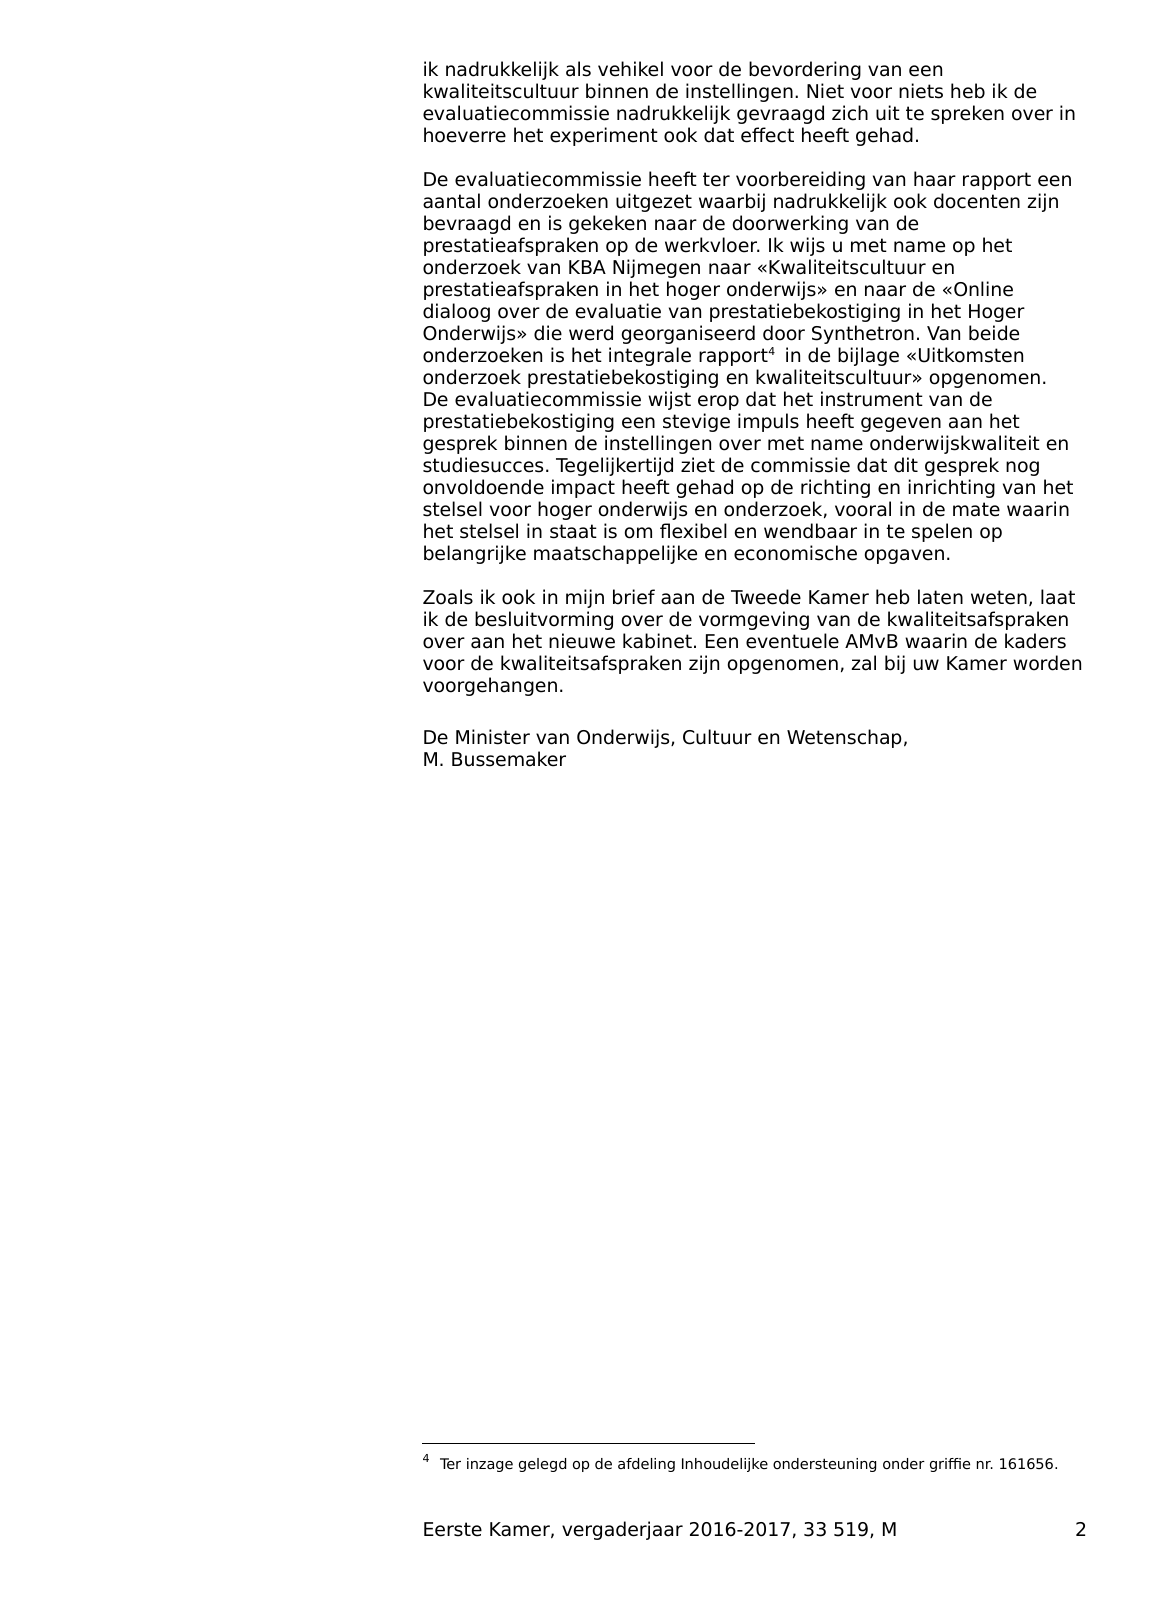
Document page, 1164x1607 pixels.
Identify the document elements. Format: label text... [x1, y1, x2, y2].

text De evaluatiecommissie heeft ter voorbereiding van haar rapport een aantal onderzoeken uitgezet waarbij nadrukkelijk ook docenten zijn bevraagd en is gekeken naar de doorwerking van de prestatieafspraken op de werkvloer. Ik wijs u met name op het onderzoek van KBA Nijmegen naar «Kwaliteitscultuur en prestatieafspraken in het hoger onderwijs» en naar de «Online dialoog over de evaluatie van prestatiebekostiging in het Hoger Onderwijs» die werd georganiseerd door Synthetron. Van beide onderzoeken is het integrale rapport in de bijlage «Uitkomsten onderzoek prestatiebekostiging en kwaliteitscultuur» opgenomen. [422, 169, 1087, 389]
text Zoals ik ook in mijn brief aan de Tweede Kamer heb laten weten, laat ik de besluitvorming over de vormgeving van de kwaliteitsafspraken over aan het nieuwe kabinet. Een eventuele AMvB waarin de kaders voor de kwaliteitsafspraken zijn opgenomen, zal bij uw Kamer worden voorgehangen. [422, 587, 1087, 697]
text ik nadrukkelijk als vehikel voor de bevordering van een kwaliteitscultuur binnen de instellingen. Niet voor niets heb ik de evaluatiecommissie nadrukkelijk gevraagd zich uit te spreken over in hoeverre het experiment ook dat effect heeft gehad. [422, 59, 1087, 147]
text De evaluatiecommissie wijst erop dat het instrument van de prestatiebekostiging een stevige impuls heeft gegeven aan het gesprek binnen de instellingen over met name onderwijskwaliteit en studiesucces. Tegelijkertijd ziet de commissie dat dit gesprek nog onvoldoende impact heeft gehad op de richting en inrichting van het stelsel voor hoger onderwijs en onderzoek, vooral in de mate waarin het stelsel in staat is om flexibel en wendbaar in te spelen op belangrijke maatschappelijke en economische opgaven. [422, 389, 1087, 565]
text De Minister van Onderwijs, Cultuur en Wetenschap, M. Bussemaker [422, 727, 1087, 771]
text Ter inzage gelegd op de afdeling Inhoudelijke ondersteuning onder griffie nr. 161656. [422, 1452, 1087, 1474]
